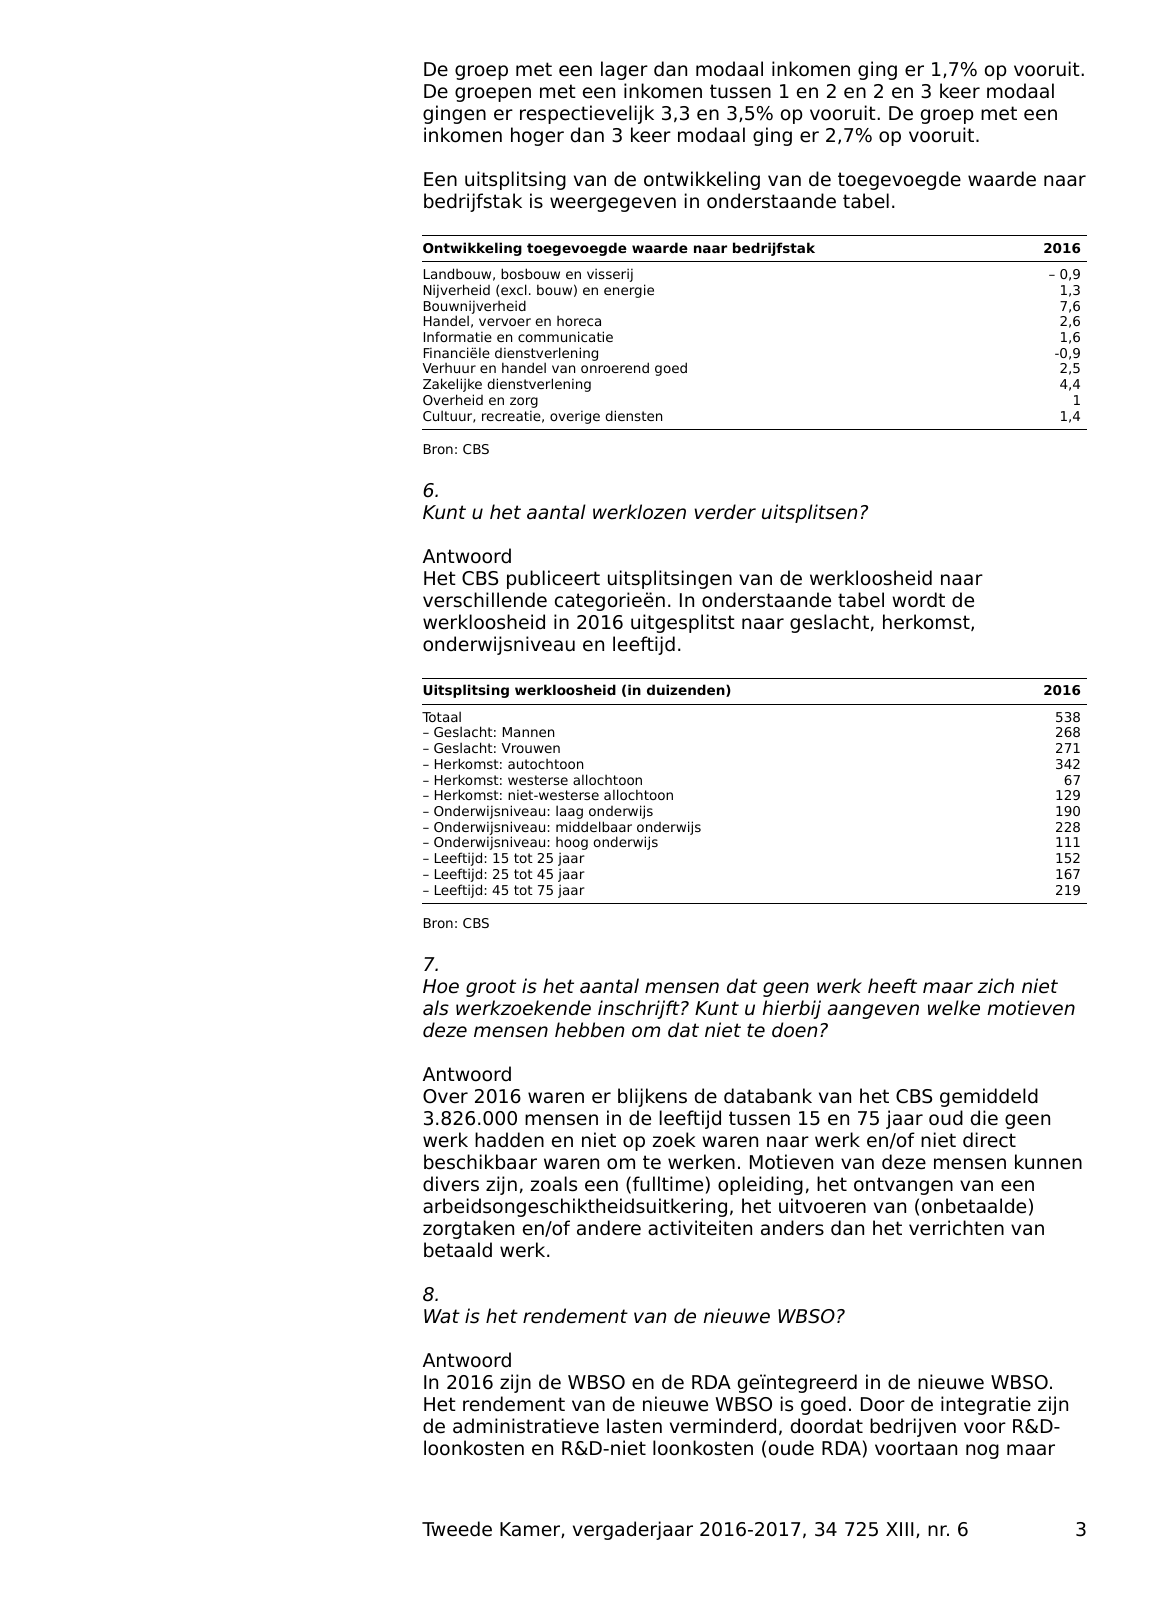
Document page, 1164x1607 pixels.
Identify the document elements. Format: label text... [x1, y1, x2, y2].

text De groep met een lager dan modaal inkomen ging er 1,7% op vooruit. De groepen met een inkomen tussen 1 en 2 en 2 en 3 keer modaal gingen er respectievelijk 3,3 en 3,5% op vooruit. De groep met een inkomen hoger dan 3 keer modaal ging er 2,7% op vooruit. [422, 59, 1087, 147]
table_cell 1,6 [983, 330, 1087, 346]
text In 2016 zijn de WBSO en de RDA geïntegreerd in de nieuwe WBSO. Het rendement van de nieuwe WBSO is goed. Door de integratie zijn de administratieve lasten verminderd, doordat bedrijven voor R&D-loonkosten en R&D-niet loonkosten (oude RDA) voortaan nog maar [422, 1372, 1087, 1460]
table_cell – Onderwijsniveau: laag onderwijs [422, 804, 983, 819]
table_cell – Onderwijsniveau: middelbaar onderwijs [422, 820, 983, 835]
table_cell Financiële dienstverlening [422, 346, 983, 361]
table_cell 129 [983, 788, 1087, 804]
table_cell 167 [983, 867, 1087, 882]
table_cell 67 [983, 772, 1087, 788]
text Over 2016 waren er blijkens de databank van het CBS gemiddeld 3.826.000 mensen in de leeftijd tussen 15 en 75 jaar oud die geen werk hadden en niet op zoek waren naar werk en/of niet direct beschikbaar waren om te werken. Motieven van deze mensen kunnen divers zijn, zoals een (fulltime) opleiding, het ontvangen van een arbeidsongeschiktheidsuitkering, het uitvoeren van (onbetaalde) zorgtaken en/of andere activiteiten anders dan het verrichten van betaald werk. [422, 1086, 1087, 1261]
table_cell – Geslacht: Vrouwen [422, 741, 983, 757]
table_cell – Onderwijsniveau: hoog onderwijs [422, 835, 983, 851]
table_header 2016 [983, 679, 1087, 704]
table_cell Bron: CBS [422, 430, 1087, 457]
table_cell – Geslacht: Mannen [422, 725, 983, 741]
table_cell – Leeftijd: 15 tot 25 jaar [422, 851, 983, 867]
table_header 2016 [983, 236, 1087, 261]
table_cell 1,3 [983, 283, 1087, 298]
table_cell Bouwnijverheid [422, 298, 983, 314]
table_cell 1 [983, 393, 1087, 408]
table_cell 1,4 [983, 409, 1087, 429]
table_cell Cultuur, recreatie, overige diensten [422, 409, 983, 429]
table_cell – Herkomst: westerse allochtoon [422, 772, 983, 788]
table_cell Zakelijke dienstverlening [422, 377, 983, 393]
table_cell Bron: CBS [422, 904, 1087, 931]
table_cell Handel, vervoer en horeca [422, 314, 983, 330]
text Hoe groot is het aantal mensen dat geen werk heeft maar zich niet als werkzoekende inschrijft? Kunt u hierbij aangeven welke motieven deze mensen hebben om dat niet te doen? [422, 976, 1087, 1041]
table_cell Verhuur en handel van onroerend goed [422, 361, 983, 377]
text Het CBS publiceert uitsplitsingen van de werkloosheid naar verschillende categorieën. In onderstaande tabel wordt de werkloosheid in 2016 uitgesplitst naar geslacht, herkomst, onderwijsniveau en leeftijd. [422, 568, 1087, 656]
table_cell 538 [983, 705, 1087, 725]
table_cell Landbouw, bosbouw en visserij [422, 262, 983, 283]
text Antwoord [422, 1350, 1087, 1372]
table_cell 228 [983, 820, 1087, 835]
table_cell 268 [983, 725, 1087, 741]
table_cell 342 [983, 757, 1087, 772]
table_cell – Herkomst: niet-westerse allochtoon [422, 788, 983, 804]
text Antwoord [422, 1064, 1087, 1086]
table_cell 111 [983, 835, 1087, 851]
table_cell Overheid en zorg [422, 393, 983, 408]
table_cell Nijverheid (excl. bouw) en energie [422, 283, 983, 298]
table_cell -0,9 [983, 346, 1087, 361]
table_cell 152 [983, 851, 1087, 867]
table_cell 2,5 [983, 361, 1087, 377]
table_cell – Leeftijd: 45 tot 75 jaar [422, 883, 983, 903]
table_header Ontwikkeling toegevoegde waarde naar bedrijfstak [422, 236, 983, 261]
text 6. [422, 479, 1087, 502]
text Antwoord [422, 546, 1087, 568]
table_cell – Herkomst: autochtoon [422, 757, 983, 772]
table_cell – 0,9 [983, 262, 1087, 283]
text Wat is het rendement van de nieuwe WBSO? [422, 1306, 1087, 1328]
text 8. [422, 1284, 1087, 1306]
table_cell 271 [983, 741, 1087, 757]
table_cell 4,4 [983, 377, 1087, 393]
table_cell 219 [983, 883, 1087, 903]
table_header Uitsplitsing werkloosheid (in duizenden) [422, 679, 983, 704]
table_cell Totaal [422, 705, 983, 725]
table_cell 7,6 [983, 298, 1087, 314]
text Kunt u het aantal werklozen verder uitsplitsen? [422, 502, 1087, 523]
text 7. [422, 953, 1087, 976]
table_cell – Leeftijd: 25 tot 45 jaar [422, 867, 983, 882]
text Een uitsplitsing van de ontwikkeling van de toegevoegde waarde naar bedrijfstak is weergegeven in onderstaande tabel. [422, 169, 1087, 213]
table_cell Informatie en communicatie [422, 330, 983, 346]
table_cell 2,6 [983, 314, 1087, 330]
table_cell 190 [983, 804, 1087, 819]
